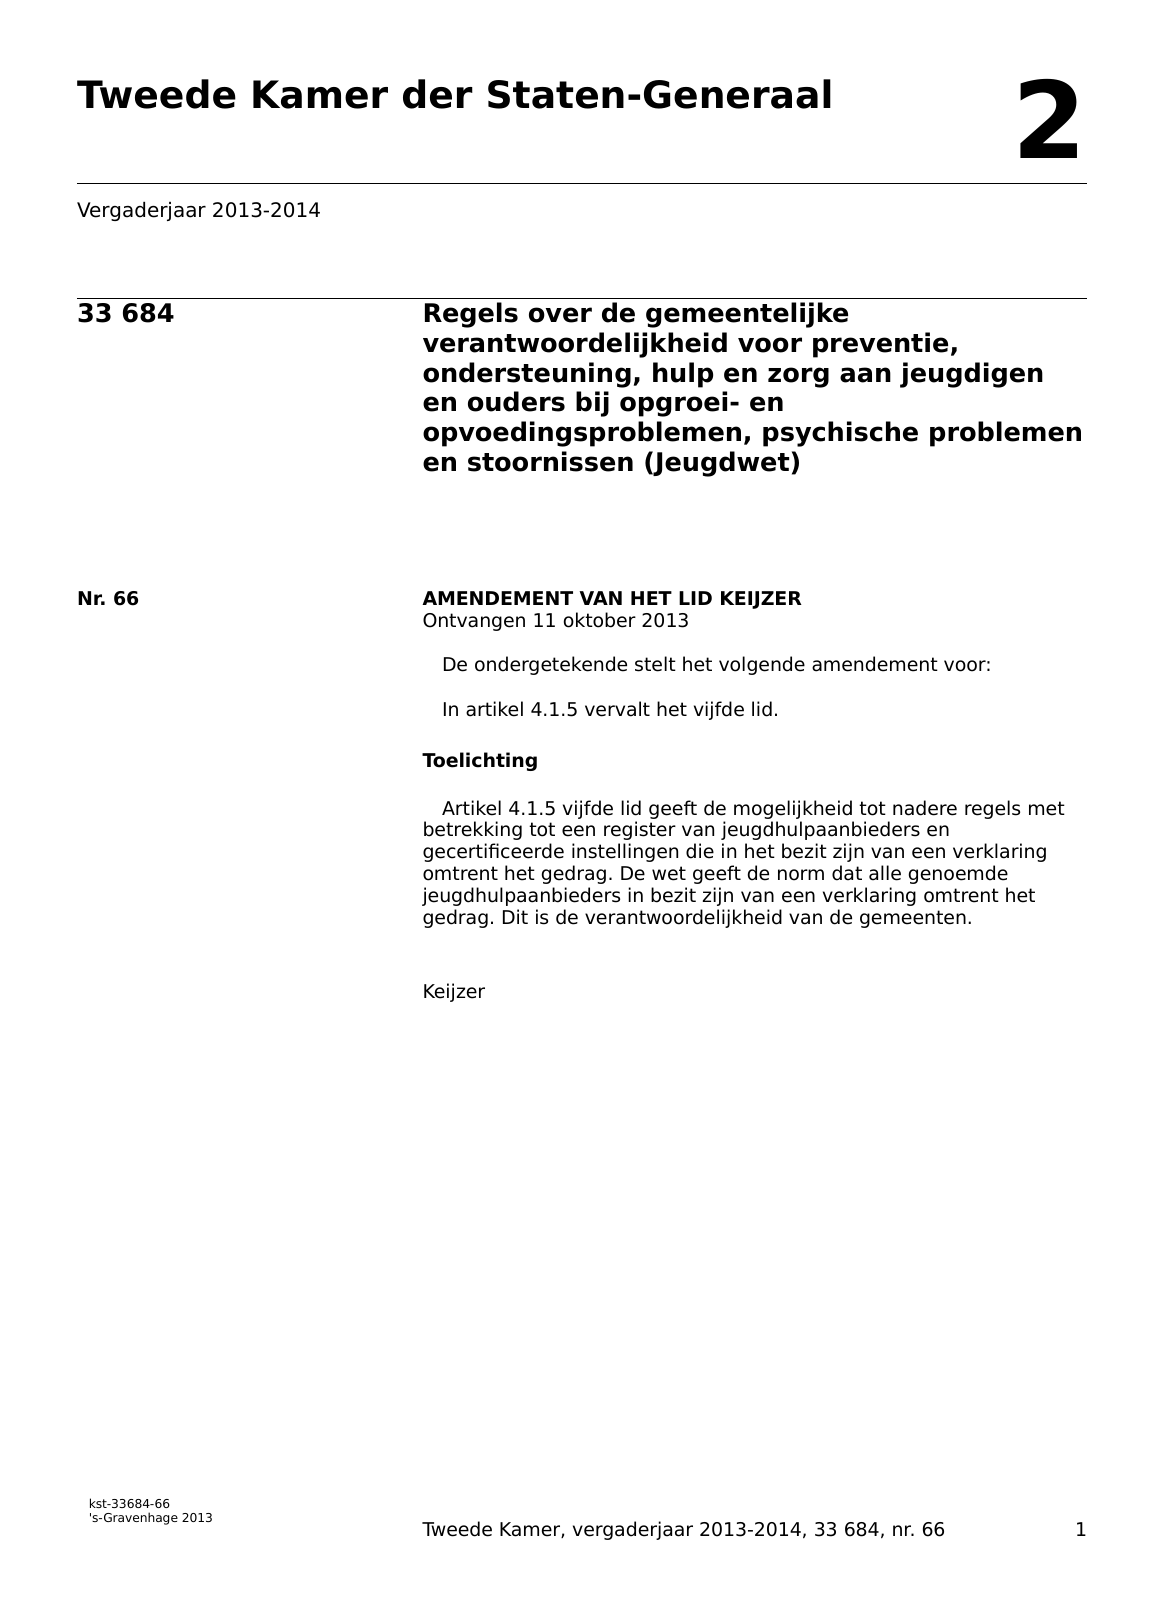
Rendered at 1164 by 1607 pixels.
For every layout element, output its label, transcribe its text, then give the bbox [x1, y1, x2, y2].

table_header Tweede Kamer der Staten-Generaal [77, 59, 886, 183]
subtitle Nr. 66 AMENDEMENT VAN HET LID KEIJZER [77, 588, 1087, 610]
text De ondergetekende stelt het volgende amendement voor: [422, 654, 1087, 676]
table_cell Vergaderjaar 2013-2014 [77, 184, 1087, 298]
text Keijzer [422, 959, 1087, 1003]
text Ontvangen 11 oktober 2013 [422, 610, 1087, 632]
text Artikel 4.1.5 vijfde lid geeft de mogelijkheid tot nadere regels met betrekking tot een register van jeugdhulpaanbieders en gecertificeerde instellingen die in het bezit zijn van een verklaring omtrent het gedrag. De wet geeft de norm dat alle genoemde jeugdhulpaanbieders in bezit zijn van een verklaring omtrent het gedrag. Dit is de verantwoordelijkheid van de gemeenten. [422, 797, 1087, 929]
text In artikel 4.1.5 vervalt het vijfde lid. [422, 698, 1087, 720]
table_header 2 [886, 59, 1087, 183]
text 's-Gravenhage 2013 [88, 1511, 323, 1525]
text kst-33684-66 [88, 1497, 323, 1511]
subtitle Toelichting [422, 750, 1087, 772]
subtitle 33 684 Regels over de gemeentelijke verantwoordelijkheid voor preventie, ondersteuning, hulp en zorg aan jeugdigen en ouders bij opgroei- en opvoedingsproblemen, psychische problemen en stoornissen (Jeugdwet) [77, 299, 1087, 477]
